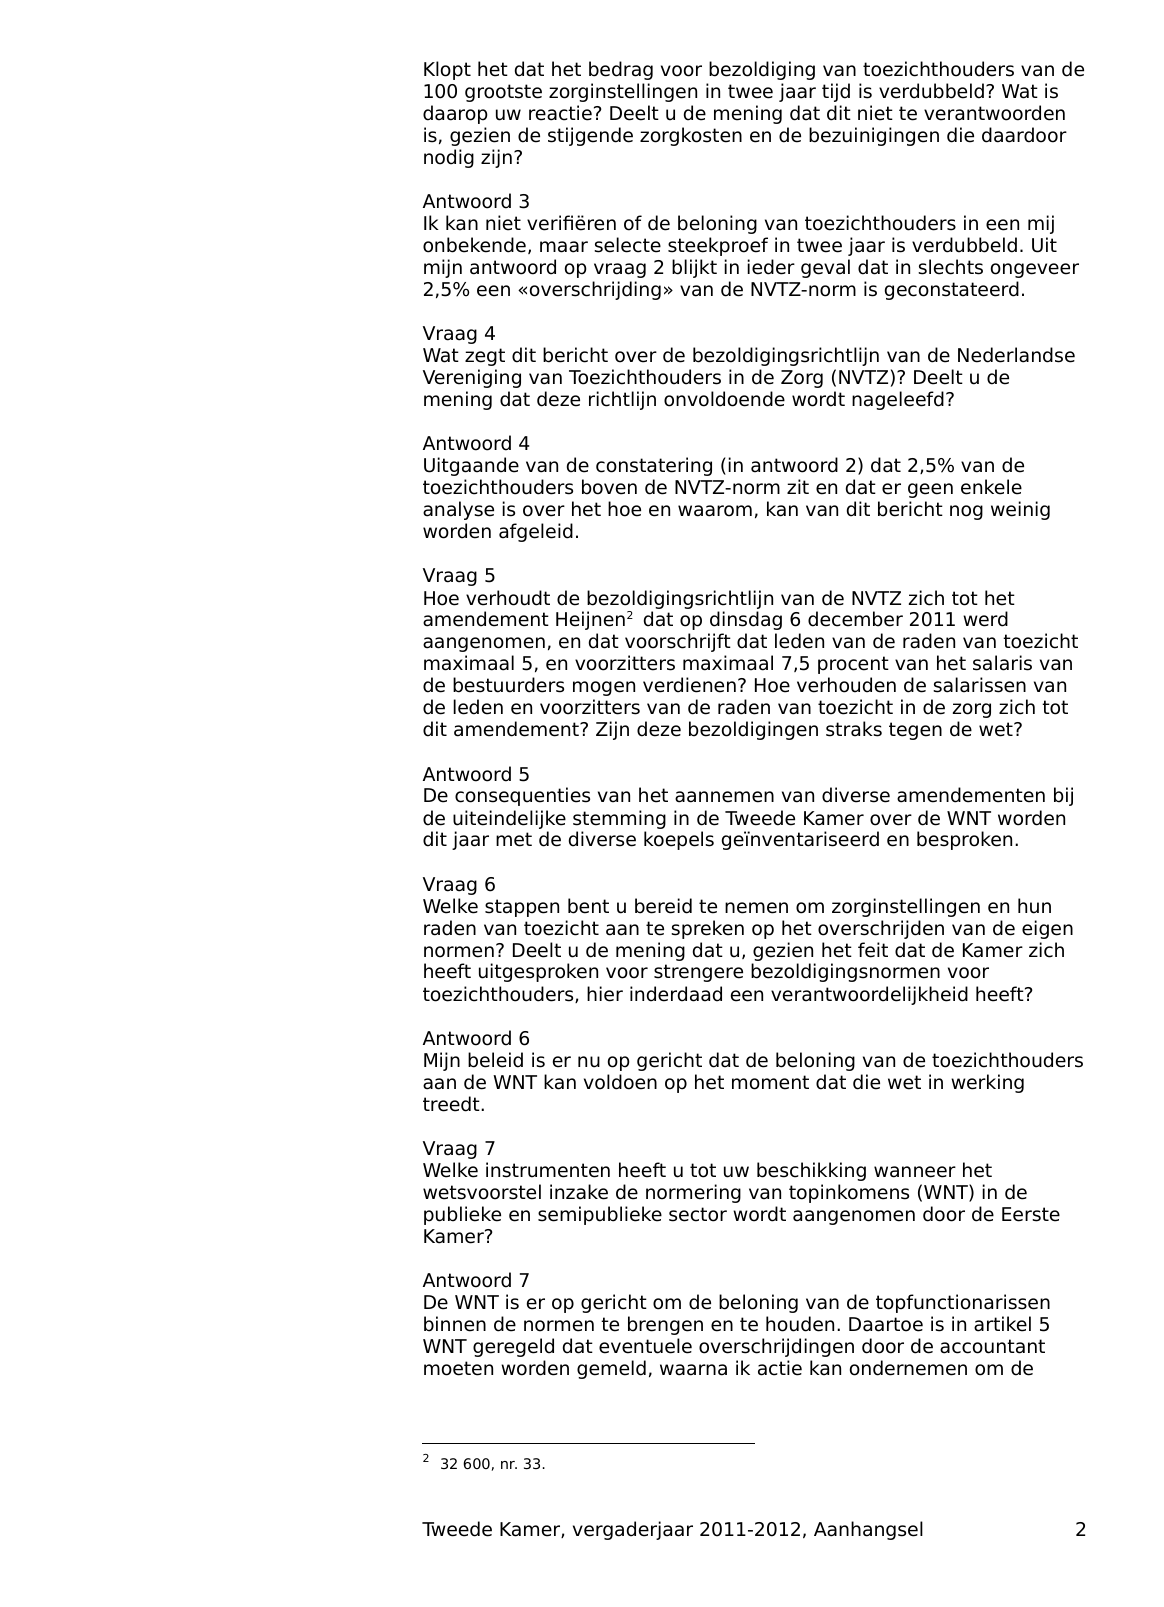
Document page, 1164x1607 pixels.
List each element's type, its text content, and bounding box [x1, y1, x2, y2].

text Welke instrumenten heeft u tot uw beschikking wanneer het wetsvoorstel inzake de normering van topinkomens (WNT) in de publieke en semipublieke sector wordt aangenomen door de Eerste Kamer? [422, 1160, 1087, 1248]
text De WNT is er op gericht om de beloning van de topfunctionarissen binnen de normen te brengen en te houden. Daartoe is in artikel 5 WNT geregeld dat eventuele overschrijdingen door de accountant moeten worden gemeld, waarna ik actie kan ondernemen om de [422, 1292, 1087, 1380]
text 32 600, nr. 33. [422, 1452, 1087, 1474]
text Welke stappen bent u bereid te nemen om zorginstellingen en hun raden van toezicht aan te spreken op het overschrijden van de eigen normen? Deelt u de mening dat u, gezien het feit dat de Kamer zich heeft uitgesproken voor strengere bezoldigingsnormen voor toezichthouders, hier inderdaad een verantwoordelijkheid heeft? [422, 896, 1087, 1005]
text Ik kan niet verifiëren of de beloning van toezichthouders in een mij onbekende, maar selecte steekproef in twee jaar is verdubbeld. Uit mijn antwoord op vraag 2 blijkt in ieder geval dat in slechts ongeveer 2,5% een «overschrijding» van de NVTZ-norm is geconstateerd. [422, 213, 1087, 301]
text Vraag 4 [422, 323, 1087, 345]
text Mijn beleid is er nu op gericht dat de beloning van de toezichthouders aan de WNT kan voldoen op het moment dat die wet in werking treedt. [422, 1049, 1087, 1116]
text Vraag 6 [422, 873, 1087, 896]
text Antwoord 5 [422, 763, 1087, 785]
text Uitgaande van de constatering (in antwoord 2) dat 2,5% van de toezichthouders boven de NVTZ-norm zit en dat er geen enkele analyse is over het hoe en waarom, kan van dit bericht nog weinig worden afgeleid. [422, 455, 1087, 543]
text Vraag 5 [422, 565, 1087, 587]
text De consequenties van het aannemen van diverse amendementen bij de uiteindelijke stemming in de Tweede Kamer over de WNT worden dit jaar met de diverse koepels geïnventariseerd en besproken. [422, 785, 1087, 851]
text Wat zegt dit bericht over de bezoldigingsrichtlijn van de Nederlandse Vereniging van Toezichthouders in de Zorg (NVTZ)? Deelt u de mening dat deze richtlijn onvoldoende wordt nageleefd? [422, 345, 1087, 411]
text Antwoord 3 [422, 191, 1087, 213]
text Antwoord 7 [422, 1270, 1087, 1292]
text Klopt het dat het bedrag voor bezoldiging van toezichthouders van de 100 grootste zorginstellingen in twee jaar tijd is verdubbeld? Wat is daarop uw reactie? Deelt u de mening dat dit niet te verantwoorden is, gezien de stijgende zorgkosten en de bezuinigingen die daardoor nodig zijn? [422, 59, 1087, 169]
text Antwoord 6 [422, 1028, 1087, 1049]
text Hoe verhoudt de bezoldigingsrichtlijn van de NVTZ zich tot het amendement Heijnen dat op dinsdag 6 december 2011 werd aangenomen, en dat voorschrijft dat leden van de raden van toezicht maximaal 5, en voorzitters maximaal 7,5 procent van het salaris van de bestuurders mogen verdienen? Hoe verhouden de salarissen van de leden en voorzitters van de raden van toezicht in de zorg zich tot dit amendement? Zijn deze bezoldigingen straks tegen de wet? [422, 587, 1087, 741]
text Vraag 7 [422, 1138, 1087, 1160]
text Antwoord 4 [422, 433, 1087, 455]
